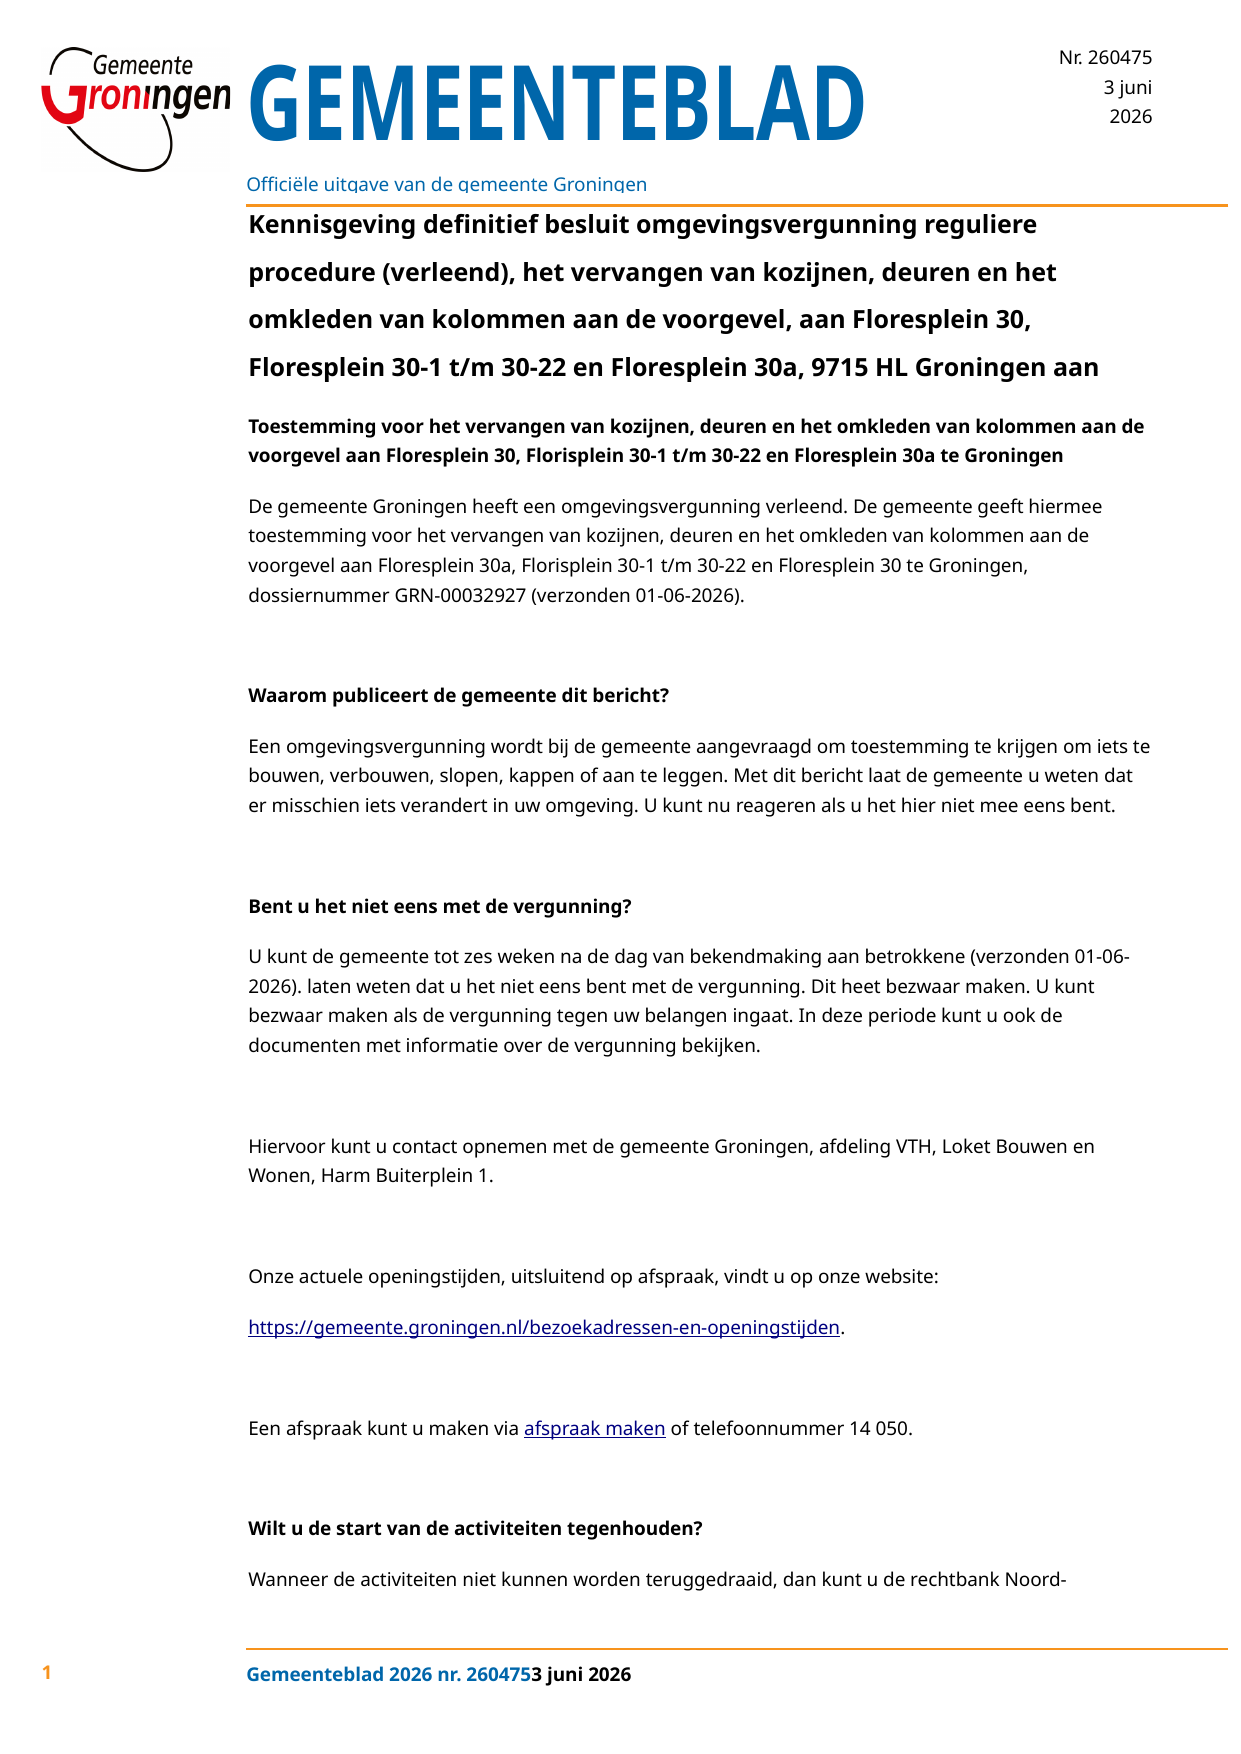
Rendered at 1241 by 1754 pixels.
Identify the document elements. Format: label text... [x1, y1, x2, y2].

text Waarom publiceert de gemeente dit bericht? [248, 683, 1152, 708]
text Onze actuele openingstijden, uitsluitend op afspraak, vindt u op onze website: [248, 1263, 1152, 1289]
text Een omgevingsvergunning wordt bij de gemeente aangevraagd om toestemming te krijgen om iets te bouwen, verbouwen, slopen, kappen of aan te leggen. Met dit bericht laat de gemeente u weten dat er misschien iets verandert in uw omgeving. U kunt nu reageren als u het hier niet mee eens bent. [248, 733, 1152, 818]
text De gemeente Groningen heeft een omgevingsvergunning verleend. De gemeente geeft hiermee toestemming voor het vervangen van kozijnen, deuren en het omkleden van kolommen aan de voorgevel aan Floresplein 30a, Florisplein 30-1 t/m 30-22 en Floresplein 30 te Groningen, dossiernummer GRN-00032927 (verzonden 01-06-2026). [248, 493, 1152, 608]
text Wilt u de start van de activiteiten tegenhouden? [248, 1516, 1152, 1541]
picture [41, 47, 231, 172]
text https://gemeente.groningen.nl/bezoekadressen-en-openingstijden. [248, 1314, 1152, 1340]
text Een afspraak kunt u maken via afspraak maken of telefoonnummer 14 050. [248, 1415, 1152, 1441]
text Hiervoor kunt u contact opnemen met de gemeente Groningen, afdeling VTH, Loket Bouwen en Wonen, Harm Buiterplein 1. [248, 1133, 1152, 1188]
text Bent u het niet eens met de vergunning? [248, 893, 1152, 919]
text U kunt de gemeente tot zes weken na de dag van bekendmaking aan betrokkene (verzonden 01-06-2026). laten weten dat u het niet eens bent met de vergunning. Dit heet bezwaar maken. U kunt bezwaar maken als de vergunning tegen uw belangen ingaat. In deze periode kunt u ook de documenten met informatie over de vergunning bekijken. [248, 943, 1152, 1058]
text Kennisgeving definitief besluit omgevingsvergunning reguliere procedure (verleend), het vervangen van kozijnen, deuren en het omkleden van kolommen aan de voorgevel, aan Floresplein 30, Floresplein 30-1 t/m 30-22 en Floresplein 30a, 9715 HL Groningen aan [248, 207, 1152, 384]
text Wanneer de activiteiten niet kunnen worden teruggedraaid, dan kunt u de rechtbank Noord- [248, 1566, 1152, 1592]
text Toestemming voor het vervangen van kozijnen, deuren en het omkleden van kolommen aan de voorgevel aan Floresplein 30, Florisplein 30-1 t/m 30-22 en Floresplein 30a te Groningen [248, 413, 1152, 468]
